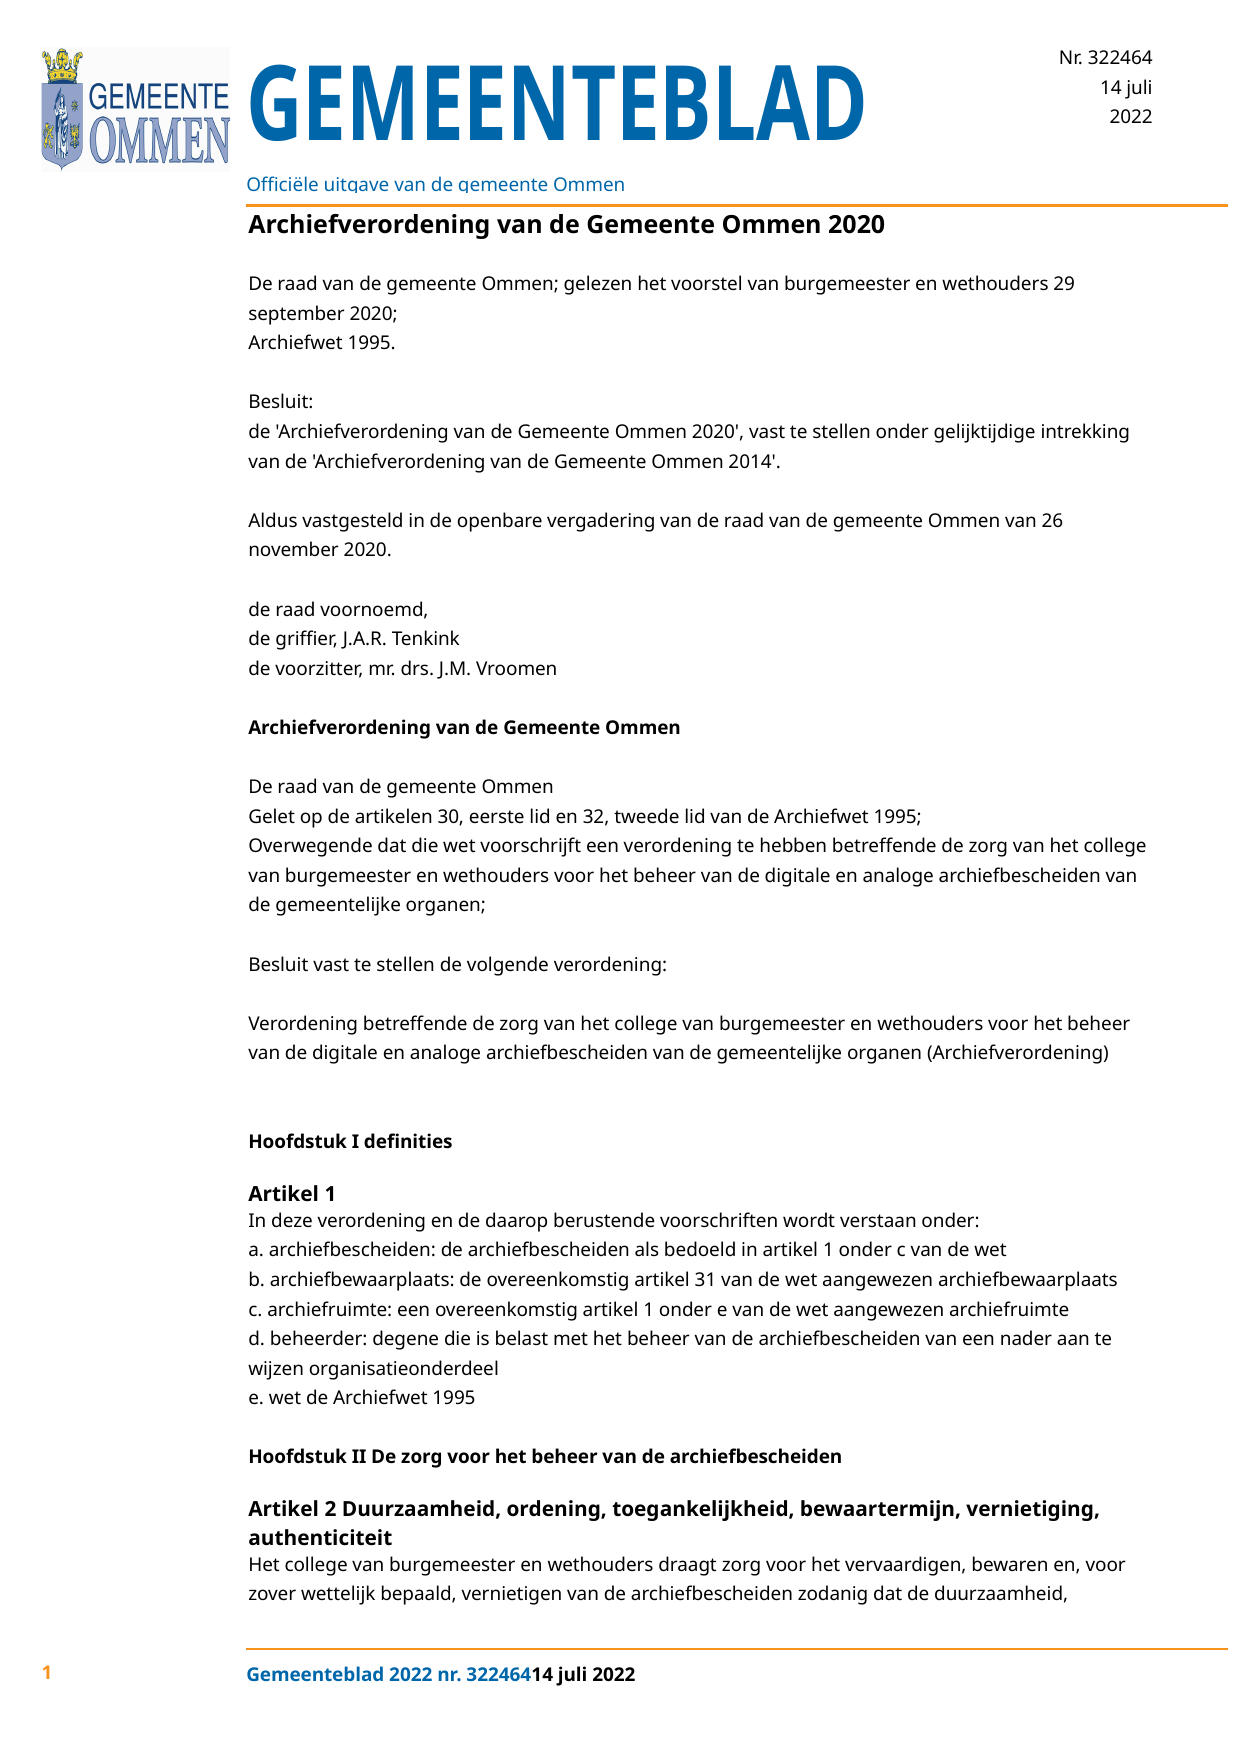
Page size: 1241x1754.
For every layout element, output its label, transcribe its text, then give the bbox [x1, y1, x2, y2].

text d. beheerder: degene die is belast met het beheer van de archiefbescheiden van een nader aan te wijzen organisatieonderdeel [248, 1325, 1152, 1381]
text Aldus vastgesteld in de openbare vergadering van de raad van de gemeente Ommen van 26 november 2020. [248, 507, 1152, 562]
text Archiefverordening van de Gemeente Ommen [248, 714, 1152, 740]
text Archiefverordening van de Gemeente Ommen 2020 [248, 207, 1152, 241]
text c. archiefruimte: een overeenkomstig artikel 1 onder e van de wet aangewezen archiefruimte [248, 1296, 1152, 1322]
text Hoofdstuk II De zorg voor het beheer van de archiefbescheiden [248, 1444, 1152, 1469]
text De raad van de gemeente Ommen [248, 773, 1152, 799]
text De raad van de gemeente Ommen; gelezen het voorstel van burgemeester en wethouders 29 september 2020; [248, 270, 1152, 326]
text Artikel 2 Duurzaamheid, ordening, toegankelijkheid, bewaartermijn, vernietiging, authenticiteit [248, 1494, 1152, 1551]
text Verordening betreffende de zorg van het college van burgemeester en wethouders voor het beheer van de digitale en analoge archiefbescheiden van de gemeentelijke organen (Archiefverordening) [248, 1010, 1152, 1065]
text Besluit: [248, 389, 1152, 414]
text b. archiefbewaarplaats: de overeenkomstig artikel 31 van de wet aangewezen archiefbewaarplaats [248, 1266, 1152, 1292]
text Besluit vast te stellen de volgende verordening: [248, 951, 1152, 976]
text Artikel 1 [248, 1179, 1152, 1207]
text de griffier, J.A.R. Tenkink [248, 625, 1152, 651]
picture [41, 47, 231, 172]
text Gelet op de artikelen 30, eerste lid en 32, tweede lid van de Archiefwet 1995; [248, 803, 1152, 828]
text de 'Archiefverordening van de Gemeente Ommen 2020', vast te stellen onder gelijktijdige intrekking van de 'Archiefverordening van de Gemeente Ommen 2014'. [248, 418, 1152, 473]
text Overwegende dat die wet voorschrijft een verordening te hebben betreffende de zorg van het college van burgemeester en wethouders voor het beheer van de digitale en analoge archiefbescheiden van de gemeentelijke organen; [248, 832, 1152, 917]
text Hoofdstuk I definities [248, 1128, 1152, 1154]
text de raad voornoemd, [248, 596, 1152, 621]
text In deze verordening en de daarop berustende voorschriften wordt verstaan onder: [248, 1207, 1152, 1233]
text e. wet de Archiefwet 1995 [248, 1384, 1152, 1410]
text a. archiefbescheiden: de archiefbescheiden als bedoeld in artikel 1 onder c van de wet [248, 1237, 1152, 1262]
text Archiefwet 1995. [248, 329, 1152, 355]
text Het college van burgemeester en wethouders draagt zorg voor het vervaardigen, bewaren en, voor zover wettelijk bepaald, vernietigen van de archiefbescheiden zodanig dat de duurzaamheid, [248, 1551, 1152, 1606]
text de voorzitter, mr. drs. J.M. Vroomen [248, 655, 1152, 681]
